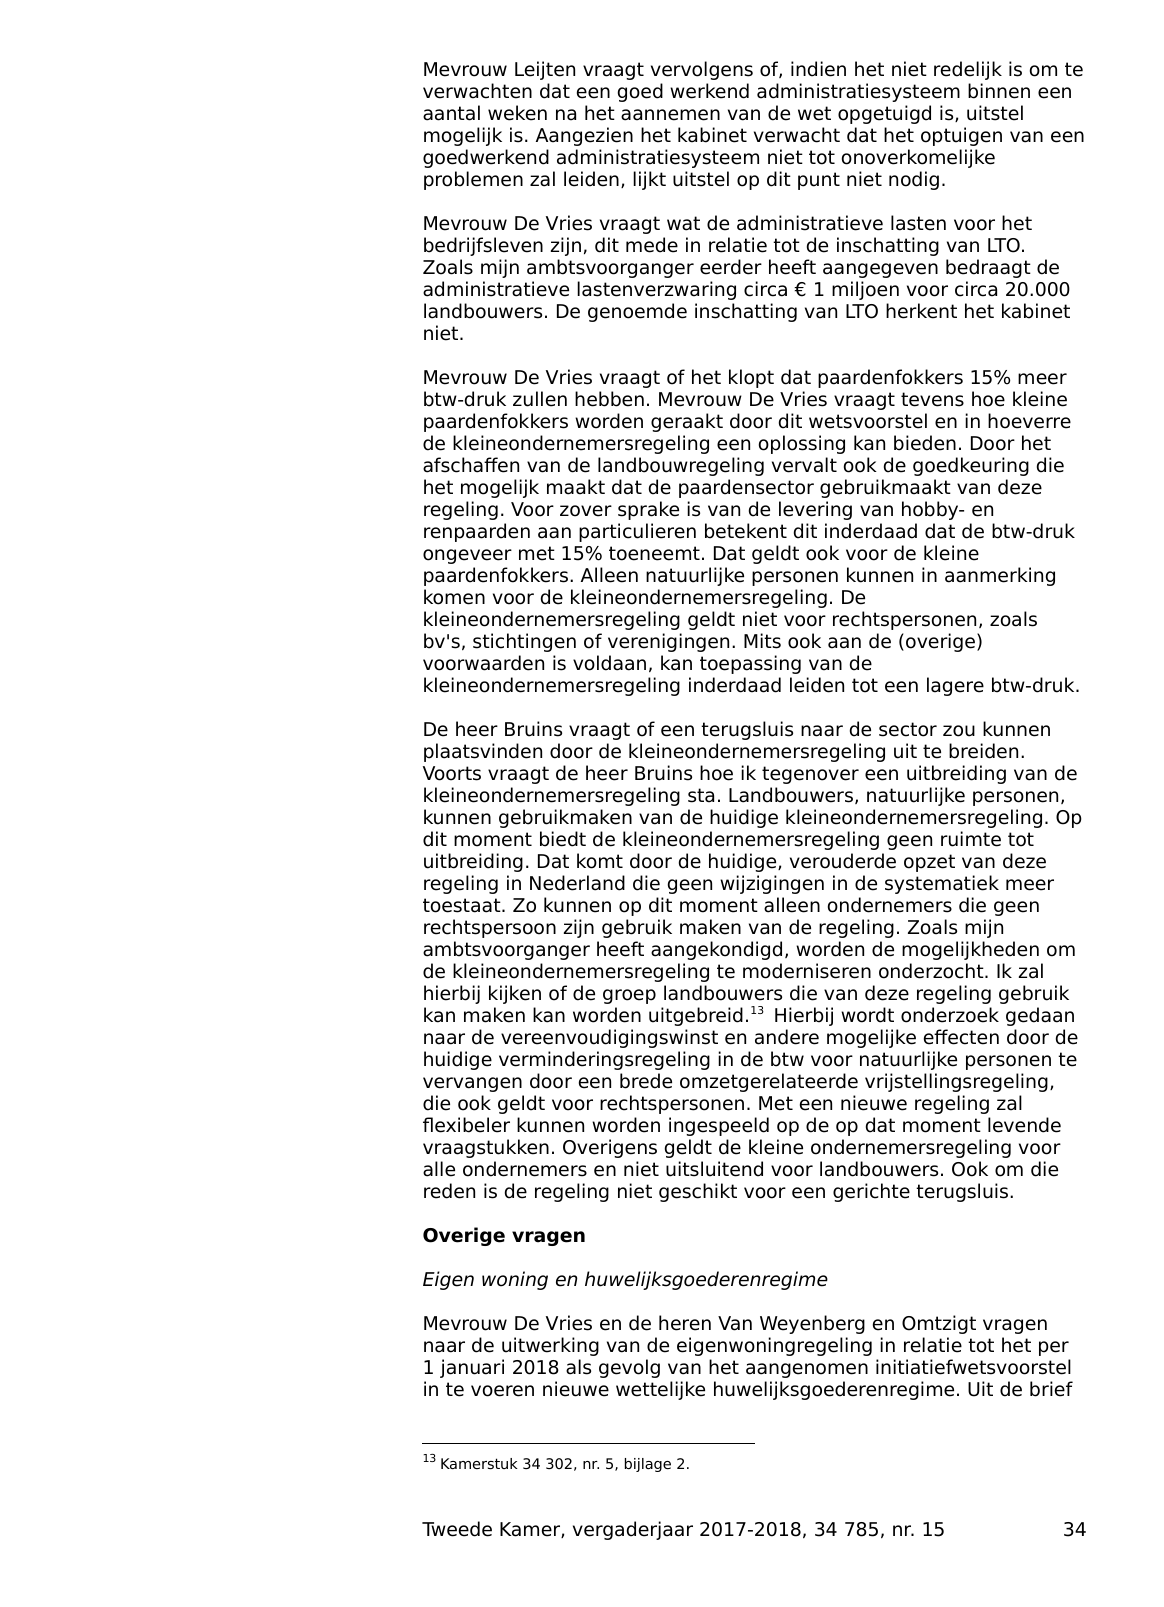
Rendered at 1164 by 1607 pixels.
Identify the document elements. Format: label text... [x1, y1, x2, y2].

text Zoals mijn ambtsvoorganger eerder heeft aangegeven bedraagt de administratieve lastenverzwaring circa € 1 miljoen voor circa 20.000 landbouwers. De genoemde inschatting van LTO herkent het kabinet niet. [422, 257, 1087, 345]
text De heer Bruins vraagt of een terugsluis naar de sector zou kunnen plaatsvinden door de kleineondernemersregeling uit te breiden. Voorts vraagt de heer Bruins hoe ik tegenover een uitbreiding van de kleineondernemersregeling sta. Landbouwers, natuurlijke personen, kunnen gebruikmaken van de huidige kleineondernemersregeling. Op dit moment biedt de kleineondernemersregeling geen ruimte tot uitbreiding. Dat komt door de huidige, verouderde opzet van deze regeling in Nederland die geen wijzigingen in de systematiek meer toestaat. Zo kunnen op dit moment alleen ondernemers die geen rechtspersoon zijn gebruik maken van de regeling. Zoals mijn ambtsvoorganger heeft aangekondigd, worden de mogelijkheden om de kleineondernemersregeling te moderniseren onderzocht. Ik zal hierbij kijken of de groep landbouwers die van deze regeling gebruik kan maken kan worden uitgebreid. Hierbij wordt onderzoek gedaan naar de vereenvoudigingswinst en andere mogelijke effecten door de huidige verminderingsregeling in de btw voor natuurlijke personen te vervangen door een brede omzetgerelateerde vrijstellingsregeling, die ook geldt voor rechtspersonen. Met een nieuwe regeling zal flexibeler kunnen worden ingespeeld op de op dat moment levende vraagstukken. Overigens geldt de kleine ondernemersregeling voor alle ondernemers en niet uitsluitend voor landbouwers. Ook om die reden is de regeling niet geschikt voor een gerichte terugsluis. [422, 719, 1087, 1203]
text Mevrouw De Vries vraagt of het klopt dat paardenfokkers 15% meer btw-druk zullen hebben. Mevrouw De Vries vraagt tevens hoe kleine paardenfokkers worden geraakt door dit wetsvoorstel en in hoeverre de kleineondernemersregeling een oplossing kan bieden. Door het afschaffen van de landbouwregeling vervalt ook de goedkeuring die het mogelijk maakt dat de paardensector gebruikmaakt van deze regeling. Voor zover sprake is van de levering van hobby- en renpaarden aan particulieren betekent dit inderdaad dat de btw-druk ongeveer met 15% toeneemt. Dat geldt ook voor de kleine paardenfokkers. Alleen natuurlijke personen kunnen in aanmerking komen voor de kleineondernemersregeling. De kleineondernemersregeling geldt niet voor rechtspersonen, zoals bv's, stichtingen of verenigingen. Mits ook aan de (overige) voorwaarden is voldaan, kan toepassing van de kleineondernemersregeling inderdaad leiden tot een lagere btw-druk. [422, 367, 1087, 697]
subtitle Overige vragen [422, 1225, 1087, 1247]
text Mevrouw Leijten vraagt vervolgens of, indien het niet redelijk is om te verwachten dat een goed werkend administratiesysteem binnen een aantal weken na het aannemen van de wet opgetuigd is, uitstel mogelijk is. Aangezien het kabinet verwacht dat het optuigen van een goedwerkend administratiesysteem niet tot onoverkomelijke problemen zal leiden, lijkt uitstel op dit punt niet nodig. [422, 59, 1087, 191]
subtitle Eigen woning en huwelijksgoederenregime [422, 1269, 1087, 1291]
text Mevrouw De Vries en de heren Van Weyenberg en Omtzigt vragen naar de uitwerking van de eigenwoningregeling in relatie tot het per 1 januari 2018 als gevolg van het aangenomen initiatiefwetsvoorstel in te voeren nieuwe wettelijke huwelijksgoederenregime. Uit de brief [422, 1313, 1087, 1401]
text Kamerstuk 34 302, nr. 5, bijlage 2. [422, 1452, 1087, 1474]
text Mevrouw De Vries vraagt wat de administratieve lasten voor het bedrijfsleven zijn, dit mede in relatie tot de inschatting van LTO. [422, 213, 1087, 257]
